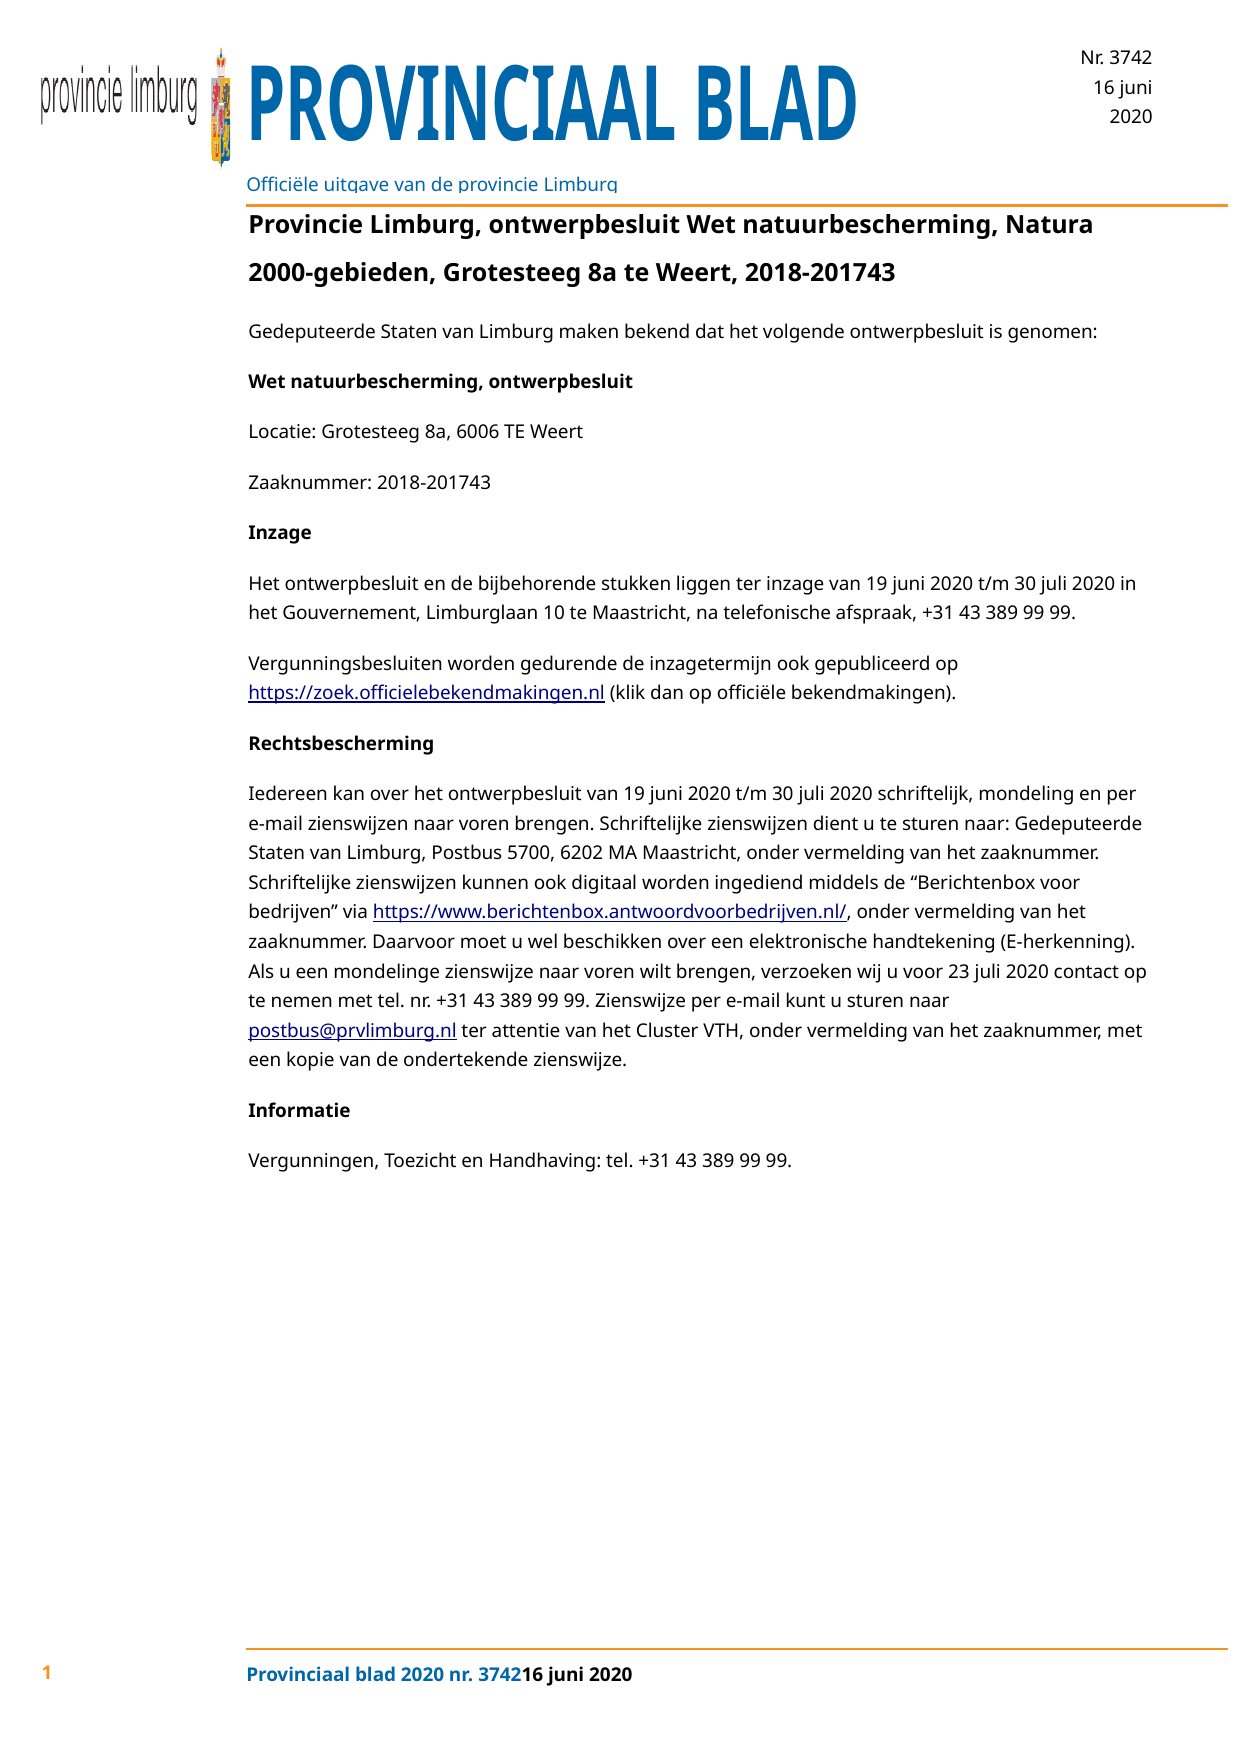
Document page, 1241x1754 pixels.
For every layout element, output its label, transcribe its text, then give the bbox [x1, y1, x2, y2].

text Inzage [248, 519, 1152, 545]
text Informatie [248, 1097, 1152, 1123]
text Het ontwerpbesluit en de bijbehorende stukken liggen ter inzage van 19 juni 2020 t/m 30 juli 2020 in het Gouvernement, Limburglaan 10 te Maastricht, na telefonische afspraak, +31 43 389 99 99. [248, 570, 1152, 625]
text Iedereen kan over het ontwerpbesluit van 19 juni 2020 t/m 30 juli 2020 schriftelijk, mondeling en per e-mail zienswijzen naar voren brengen. Schriftelijke zienswijzen dient u te sturen naar: Gedeputeerde Staten van Limburg, Postbus 5700, 6202 MA Maastricht, onder vermelding van het zaaknummer. Schriftelijke zienswijzen kunnen ook digitaal worden ingediend middels de “Berichtenbox voor bedrijven” via https://www.berichtenbox.antwoordvoorbedrijven.nl/, onder vermelding van het zaaknummer. Daarvoor moet u wel beschikken over een elektronische handtekening (E-herkenning). Als u een mondelinge zienswijze naar voren wilt brengen, verzoeken wij u voor 23 juli 2020 contact op te nemen met tel. nr. +31 43 389 99 99. Zienswijze per e-mail kunt u sturen naar postbus@prvlimburg.nl ter attentie van het Cluster VTH, onder vermelding van het zaaknummer, met een kopie van de ondertekende zienswijze. [248, 780, 1152, 1072]
text Vergunningsbesluiten worden gedurende de inzagetermijn ook gepubliceerd op https://zoek.officielebekendmakingen.nl (klik dan op officiële bekendmakingen). [248, 650, 1152, 705]
text Rechtsbescherming [248, 730, 1152, 756]
picture [41, 47, 231, 172]
text Vergunningen, Toezicht en Handhaving: tel. +31 43 389 99 99. [248, 1147, 1152, 1173]
text Wet natuurbescherming, ontwerpbesluit [248, 368, 1152, 394]
text Locatie: Grotesteeg 8a, 6006 TE Weert [248, 419, 1152, 444]
text Zaaknummer: 2018-201743 [248, 469, 1152, 495]
text Provincie Limburg, ontwerpbesluit Wet natuurbescherming, Natura 2000-gebieden, Grotesteeg 8a te Weert, 2018-201743 [248, 207, 1152, 288]
text Gedeputeerde Staten van Limburg maken bekend dat het volgende ontwerpbesluit is genomen: [248, 318, 1152, 344]
